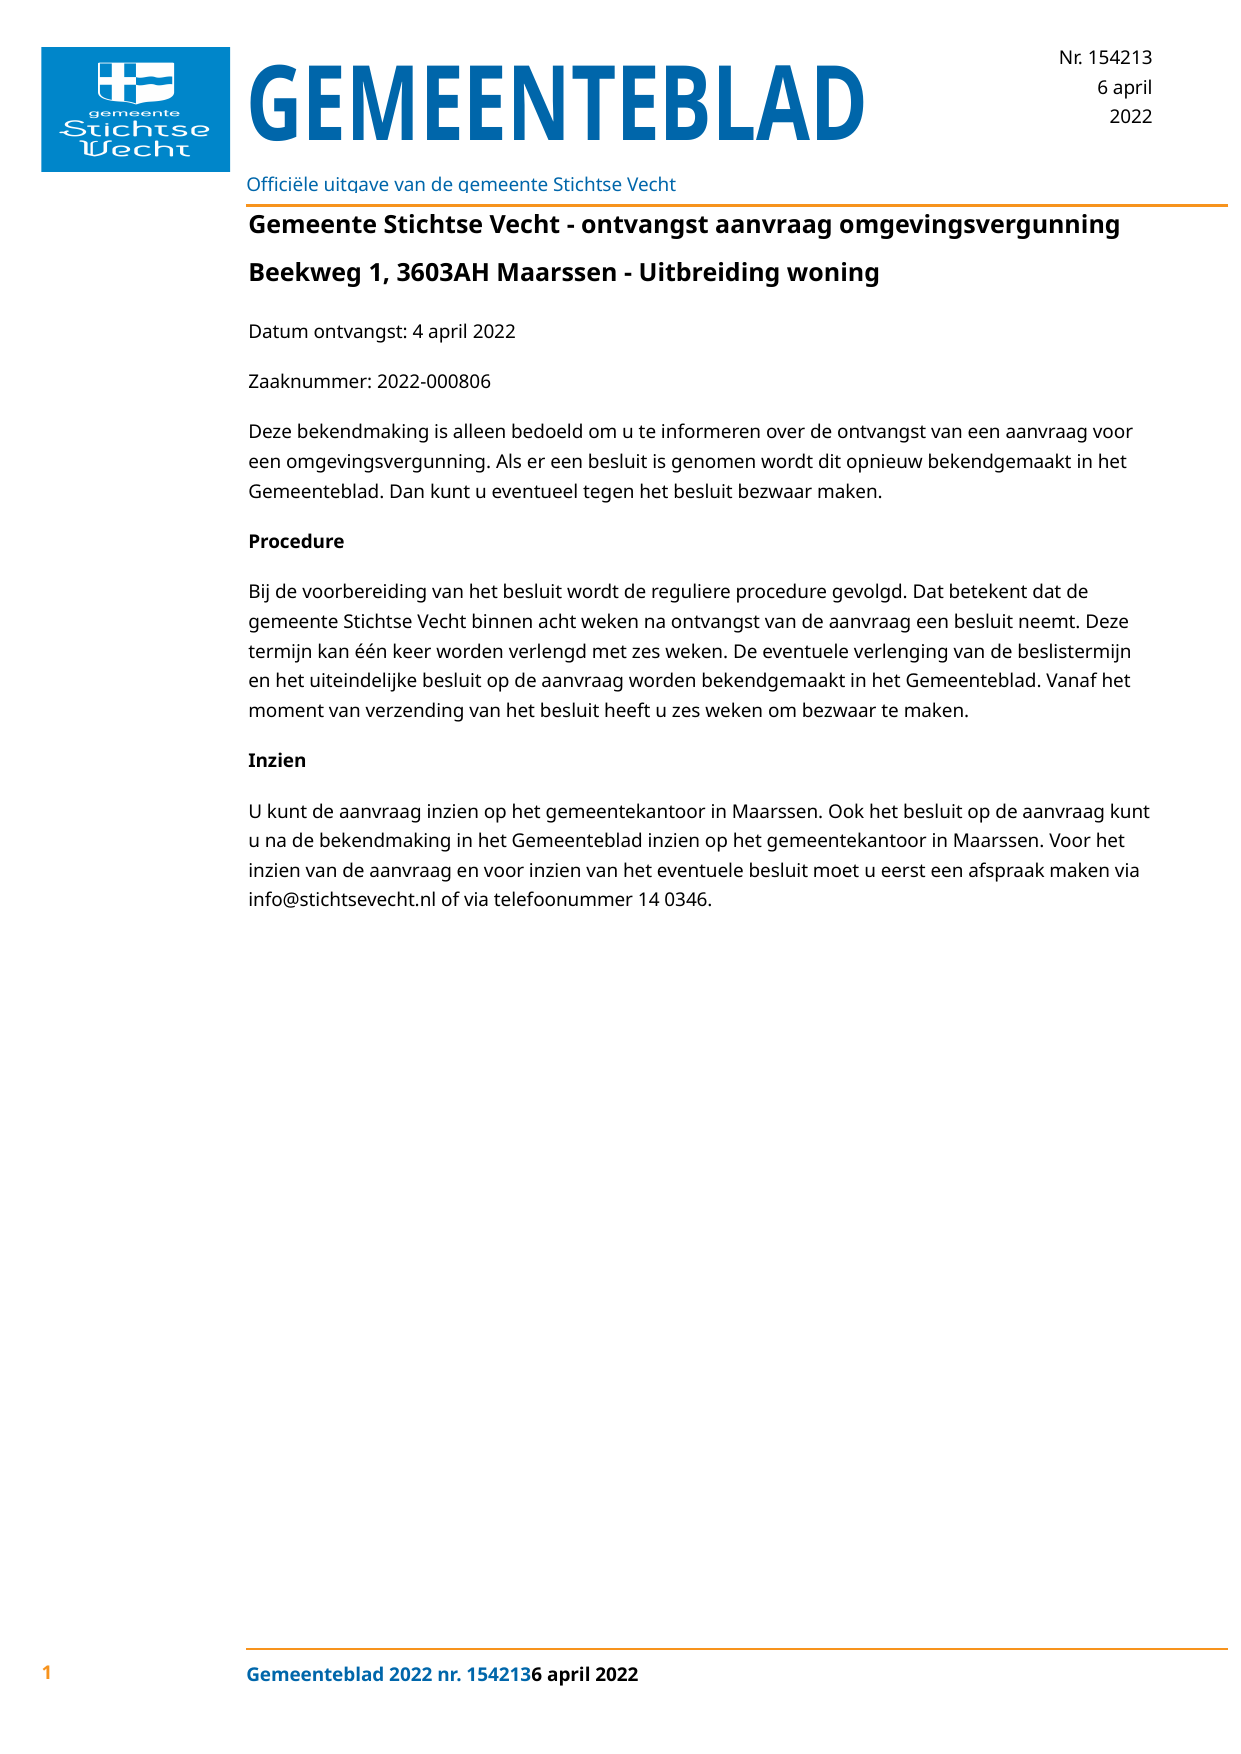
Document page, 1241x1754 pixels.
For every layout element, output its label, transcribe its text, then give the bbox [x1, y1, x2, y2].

text Inzien [248, 747, 1152, 773]
text Datum ontvangst: 4 april 2022 [248, 318, 1152, 344]
picture [99, 63, 135, 101]
text Gemeente Stichtse Vecht - ontvangst aanvraag omgevingsvergunning Beekweg 1, 3603AH Maarssen - Uitbreiding woning [248, 207, 1152, 288]
text Bij de voorbereiding van het besluit wordt de reguliere procedure gevolgd. Dat betekent dat de gemeente Stichtse Vecht binnen acht weken na ontvangst van de aanvraag een besluit neemt. Deze termijn kan één keer worden verlengd met zes weken. De eventuele verlenging van de beslistermijn en het uiteindelijke besluit op de aanvraag worden bekendgemaakt in het Gemeenteblad. Vanaf het moment van verzending van het besluit heeft u zes weken om bezwaar te maken. [248, 579, 1152, 723]
text U kunt de aanvraag inzien op het gemeentekantoor in Maarssen. Ook het besluit op de aanvraag kunt u na de bekendmaking in het Gemeenteblad inzien op het gemeentekantoor in Maarssen. Voor het inzien van de aanvraag en voor inzien van het eventuele besluit moet u eerst een afspraak maken via info@stichtsevecht.nl of via telefoonummer 14 0346. [248, 798, 1152, 912]
picture [137, 63, 174, 103]
text Procedure [248, 528, 1152, 554]
text Deze bekendmaking is alleen bedoeld om u te informeren over de ontvangst van een aanvraag voor een omgevingsvergunning. Als er een besluit is genomen wordt dit opnieuw bekendgemaakt in het Gemeenteblad. Dan kunt u eventueel tegen het besluit bezwaar maken. [248, 419, 1152, 504]
text Zaaknummer: 2022-000806 [248, 368, 1152, 394]
